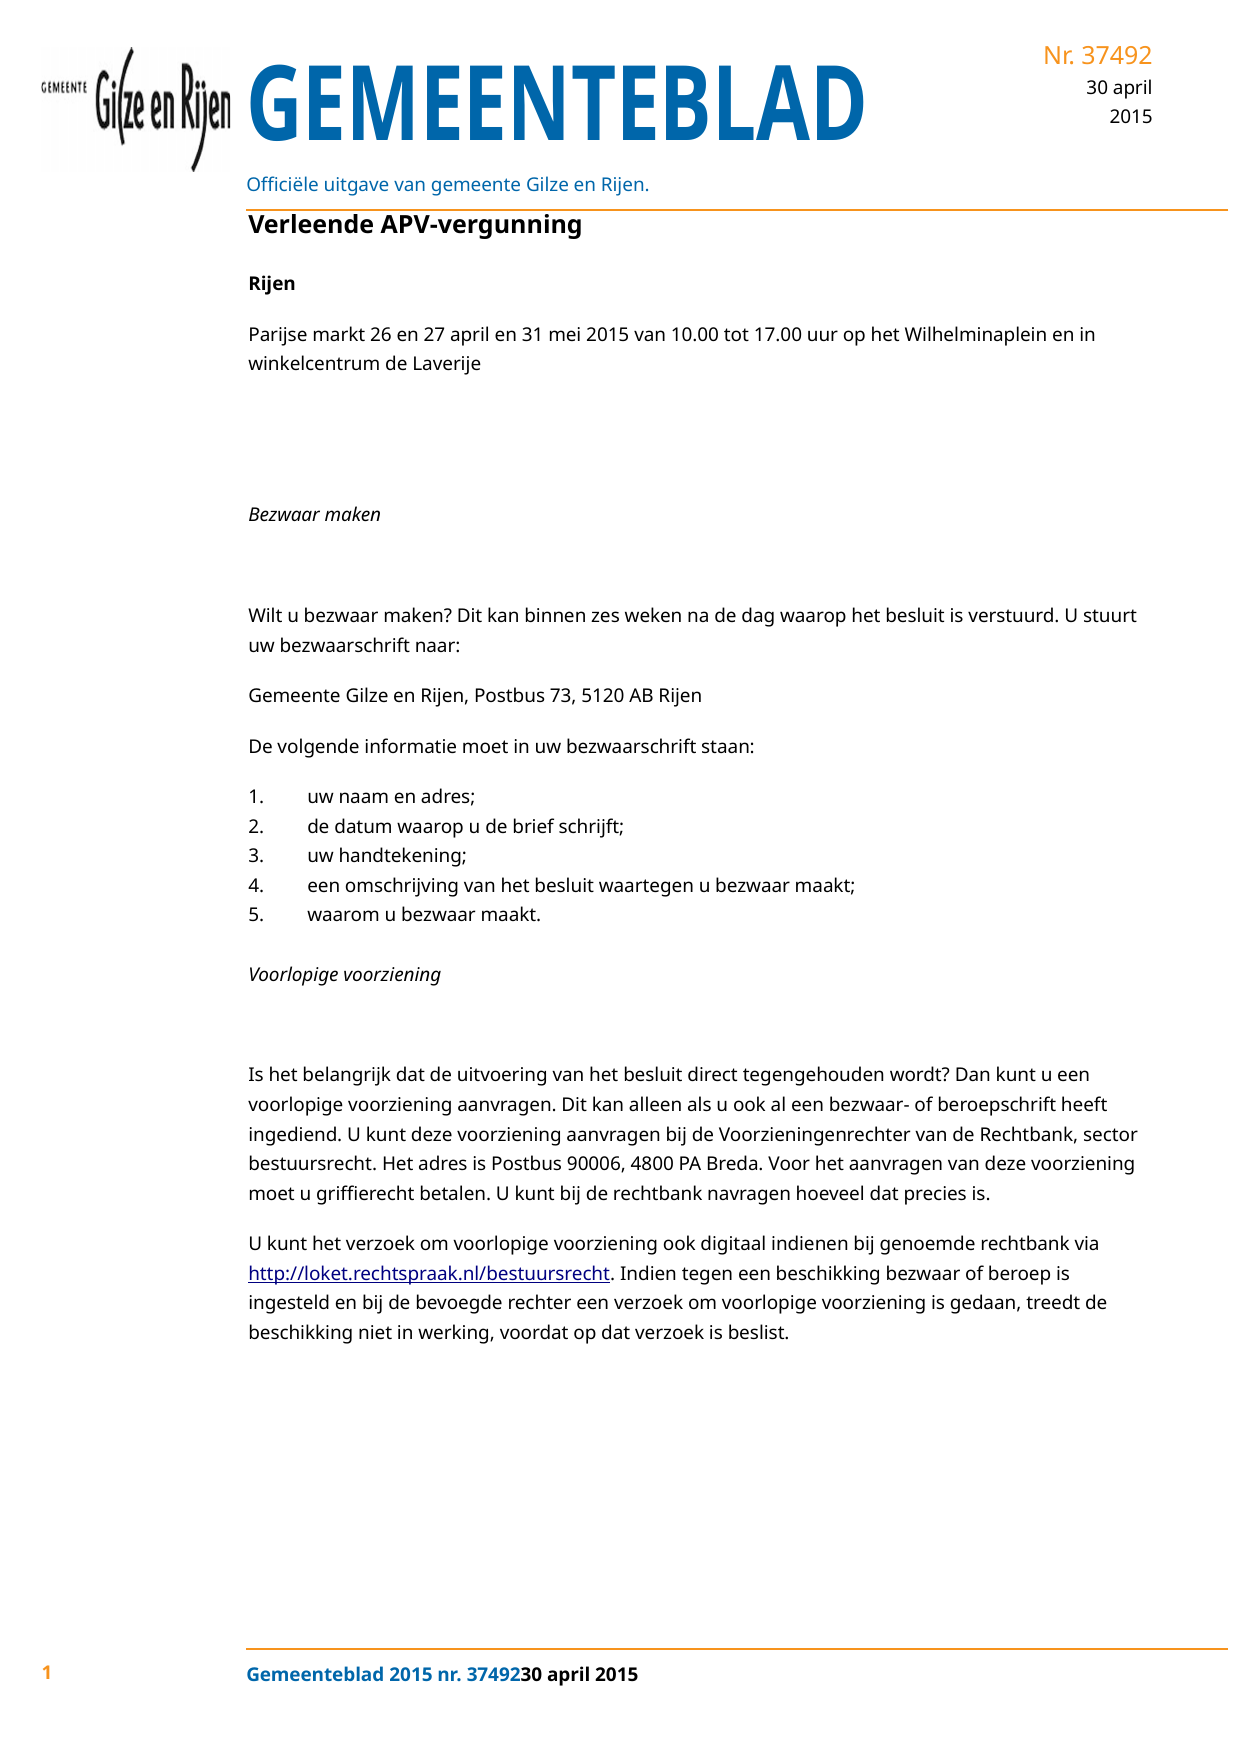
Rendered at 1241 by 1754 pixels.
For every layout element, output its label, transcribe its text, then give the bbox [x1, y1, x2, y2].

text Is het belangrijk dat de uitvoering van het besluit direct tegengehouden wordt? Dan kunt u een voorlopige voorziening aanvragen. Dit kan alleen als u ook al een bezwaar- of beroepschrift heeft ingediend. U kunt deze voorziening aanvragen bij de Voorzieningenrechter van de Rechtbank, sector bestuursrecht. Het adres is Postbus 90006, 4800 PA Breda. Voor het aanvragen van deze voorziening moet u griffierecht betalen. U kunt bij de rechtbank navragen hoeveel dat precies is. [248, 1062, 1152, 1206]
list uw naam en adres; [248, 783, 1152, 809]
text Bezwaar maken [248, 502, 1152, 527]
picture [41, 47, 231, 172]
text Wilt u bezwaar maken? Dit kan binnen zes weken na de dag waarop het besluit is verstuurd. U stuurt uw bezwaarschrift naar: [248, 602, 1152, 658]
list waarom u bezwaar maakt. [248, 902, 1152, 927]
text Verleende APV-vergunning [248, 211, 1152, 241]
text Gemeente Gilze en Rijen, Postbus 73, 5120 AB Rijen [248, 682, 1152, 708]
text De volgende informatie moet in uw bezwaarschrift staan: [248, 733, 1152, 758]
list uw handtekening; [248, 842, 1152, 868]
list een omschrijving van het besluit waartegen u bezwaar maakt; [248, 872, 1152, 898]
list de datum waarop u de brief schrijft; [248, 813, 1152, 838]
text U kunt het verzoek om voorlopige voorziening ook digitaal indienen bij genoemde rechtbank via http://loket.rechtspraak.nl/bestuursrecht. Indien tegen een beschikking bezwaar of beroep is ingesteld en bij de bevoegde rechter een verzoek om voorlopige voorziening is gedaan, treedt de beschikking niet in werking, voordat op dat verzoek is beslist. [248, 1230, 1152, 1345]
text Rijen [248, 270, 1152, 296]
text Voorlopige voorziening [248, 961, 1152, 986]
text Parijse markt 26 en 27 april en 31 mei 2015 van 10.00 tot 17.00 uur op het Wilhelminaplein en in winkelcentrum de Laverije [248, 321, 1152, 376]
